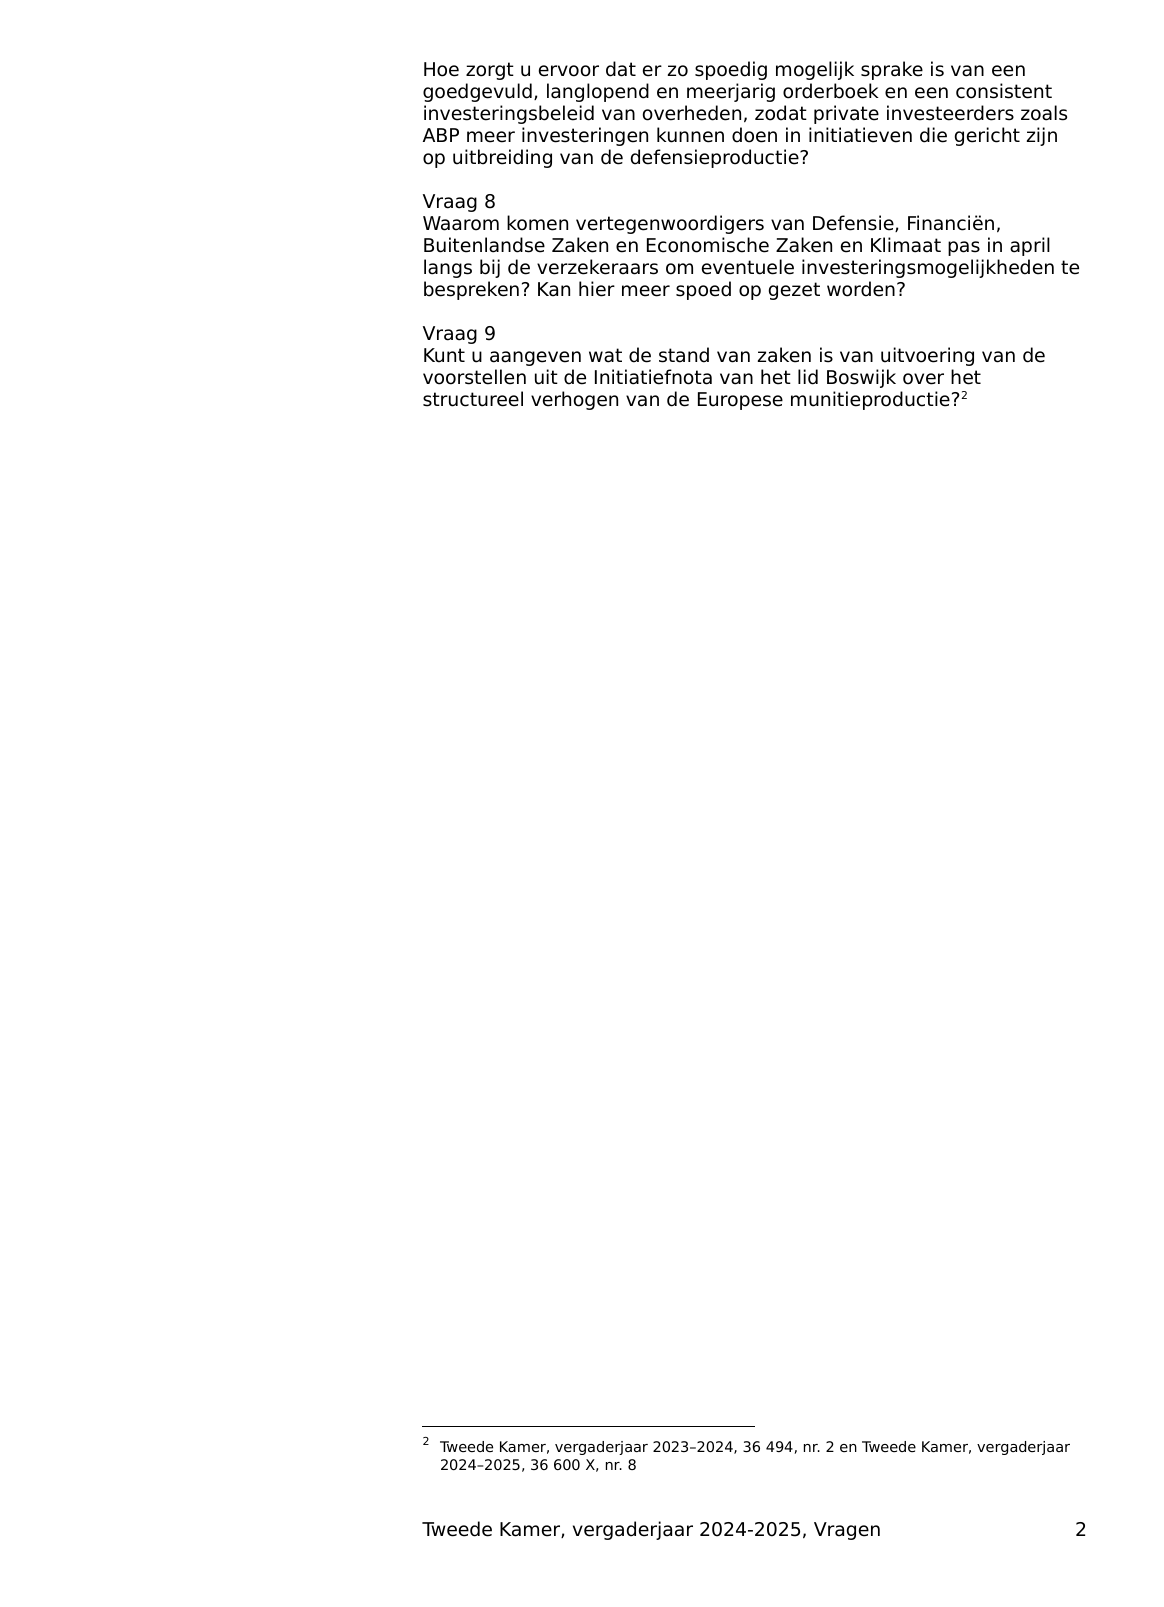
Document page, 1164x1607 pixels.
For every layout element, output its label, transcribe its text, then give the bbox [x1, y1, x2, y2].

text Kunt u aangeven wat de stand van zaken is van uitvoering van de voorstellen uit de Initiatiefnota van het lid Boswijk over het structureel verhogen van de Europese munitieproductie? [422, 345, 1087, 411]
text Vraag 9 [422, 323, 1087, 345]
text Vraag 8 [422, 191, 1087, 213]
text Hoe zorgt u ervoor dat er zo spoedig mogelijk sprake is van een goedgevuld, langlopend en meerjarig orderboek en een consistent investeringsbeleid van overheden, zodat private investeerders zoals ABP meer investeringen kunnen doen in initiatieven die gericht zijn op uitbreiding van de defensieproductie? [422, 59, 1087, 169]
text Tweede Kamer, vergaderjaar 2023–2024, 36 494, nr. 2 en Tweede Kamer, vergaderjaar 2024–2025, 36 600 X, nr. 8 [422, 1435, 1087, 1474]
text Waarom komen vertegenwoordigers van Defensie, Financiën, Buitenlandse Zaken en Economische Zaken en Klimaat pas in april langs bij de verzekeraars om eventuele investeringsmogelijkheden te bespreken? Kan hier meer spoed op gezet worden? [422, 213, 1087, 301]
